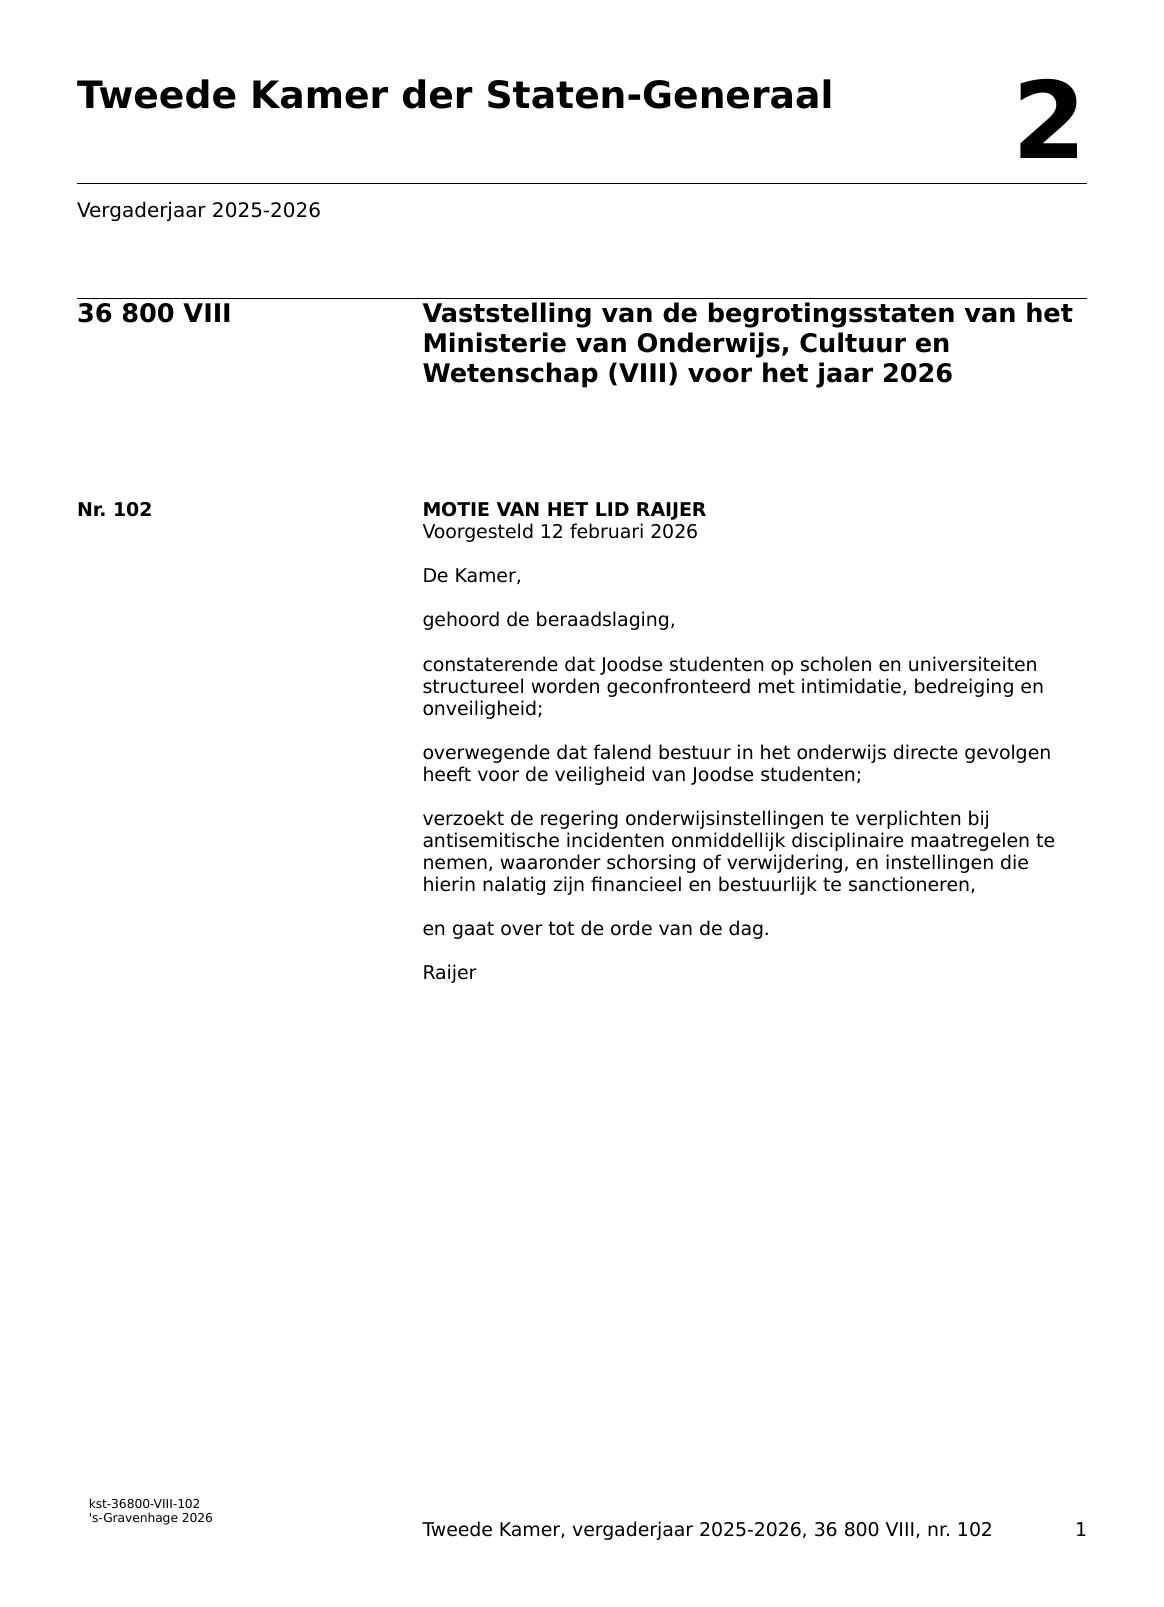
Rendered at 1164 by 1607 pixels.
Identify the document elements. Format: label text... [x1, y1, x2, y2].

text 's-Gravenhage 2026 [88, 1511, 323, 1525]
text constaterende dat Joodse studenten op scholen en universiteiten structureel worden geconfronteerd met intimidatie, bedreiging en onveiligheid; [422, 653, 1087, 719]
table_header Tweede Kamer der Staten-Generaal [77, 59, 886, 183]
text en gaat over tot de orde van de dag. [422, 918, 1087, 940]
subtitle Nr. 102 MOTIE VAN HET LID RAIJER [77, 499, 1087, 521]
text kst-36800-VIII-102 [88, 1497, 323, 1511]
text verzoekt de regering onderwijsinstellingen te verplichten bij antisemitische incidenten onmiddellijk disciplinaire maatregelen te nemen, waaronder schorsing of verwijdering, en instellingen die hierin nalatig zijn financieel en bestuurlijk te sanctioneren, [422, 808, 1087, 896]
text De Kamer, [422, 565, 1087, 587]
text Voorgesteld 12 februari 2026 [422, 521, 1087, 543]
text Raijer [422, 962, 1087, 984]
table_header 2 [886, 59, 1087, 183]
table_cell Vergaderjaar 2025-2026 [77, 184, 1087, 298]
text gehoord de beraadslaging, [422, 609, 1087, 631]
text overwegende dat falend bestuur in het onderwijs directe gevolgen heeft voor de veiligheid van Joodse studenten; [422, 742, 1087, 786]
subtitle 36 800 VIII Vaststelling van de begrotingsstaten van het Ministerie van Onderwijs, Cultuur en Wetenschap (VIII) voor het jaar 2026 [77, 299, 1087, 388]
